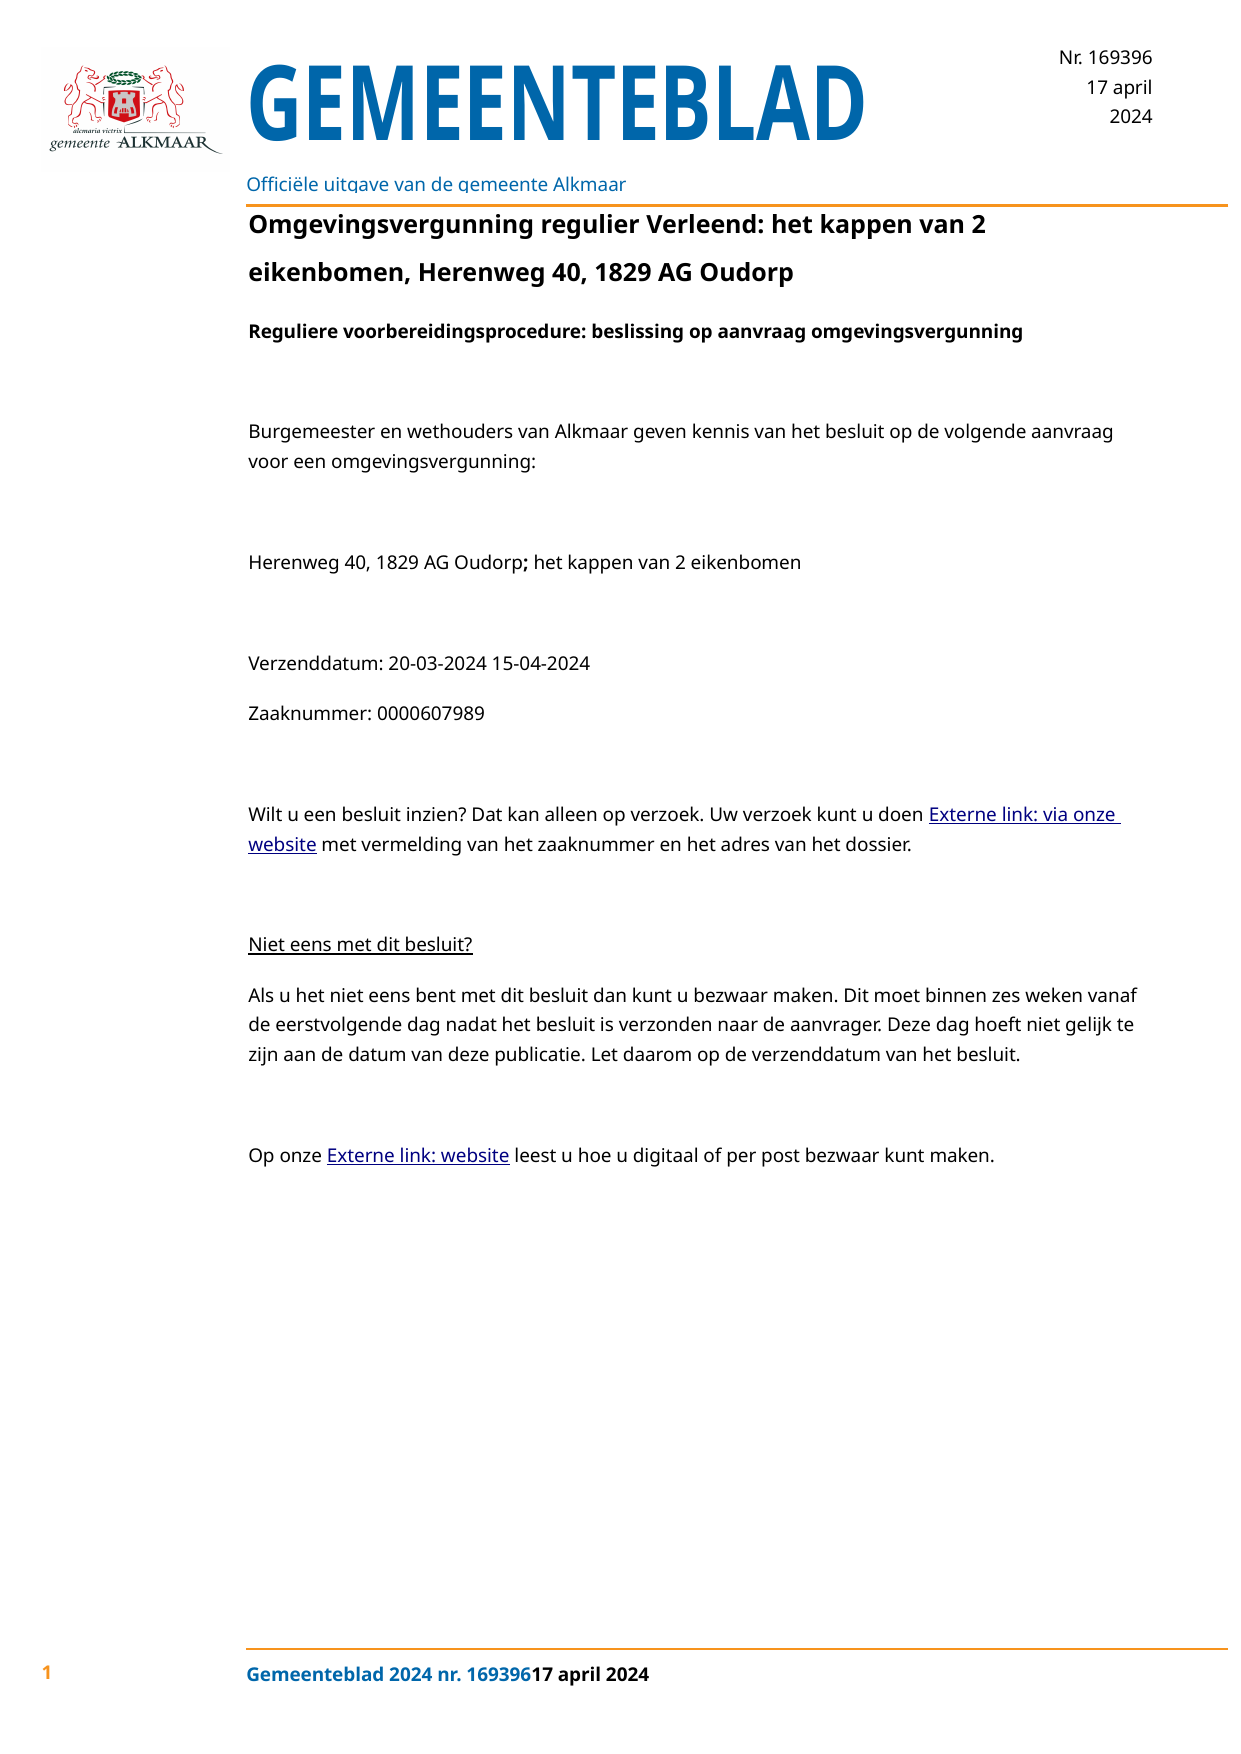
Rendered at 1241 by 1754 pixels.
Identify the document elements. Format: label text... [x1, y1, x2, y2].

text Verzenddatum: 20-03-2024 15-04-2024 [248, 650, 1152, 676]
text Op onze Externe link: website leest u hoe u digitaal of per post bezwaar kunt maken. [248, 1142, 1152, 1168]
text Wilt u een besluit inzien? Dat kan alleen op verzoek. Uw verzoek kunt u doen Externe link: via onze website met vermelding van het zaaknummer en het adres van het dossier. [248, 801, 1152, 857]
text Reguliere voorbereidingsprocedure: beslissing op aanvraag omgevingsvergunning [248, 318, 1152, 344]
text Niet eens met dit besluit? [248, 932, 1152, 957]
text Herenweg 40, 1829 AG Oudorp; het kappen van 2 eikenbomen [248, 549, 1152, 575]
text Zaaknummer: 0000607989 [248, 700, 1152, 726]
text Als u het niet eens bent met dit besluit dan kunt u bezwaar maken. Dit moet binnen zes weken vanaf de eerstvolgende dag nadat het besluit is verzonden naar de aanvrager. Deze dag hoeft niet gelijk te zijn aan de datum van deze publicatie. Let daarom op de verzenddatum van het besluit. [248, 982, 1152, 1067]
picture [41, 47, 231, 172]
text Omgevingsvergunning regulier Verleend: het kappen van 2 eikenbomen, Herenweg 40, 1829 AG Oudorp [248, 207, 1152, 288]
text Burgemeester en wethouders van Alkmaar geven kennis van het besluit op de volgende aanvraag voor een omgevingsvergunning: [248, 419, 1152, 474]
